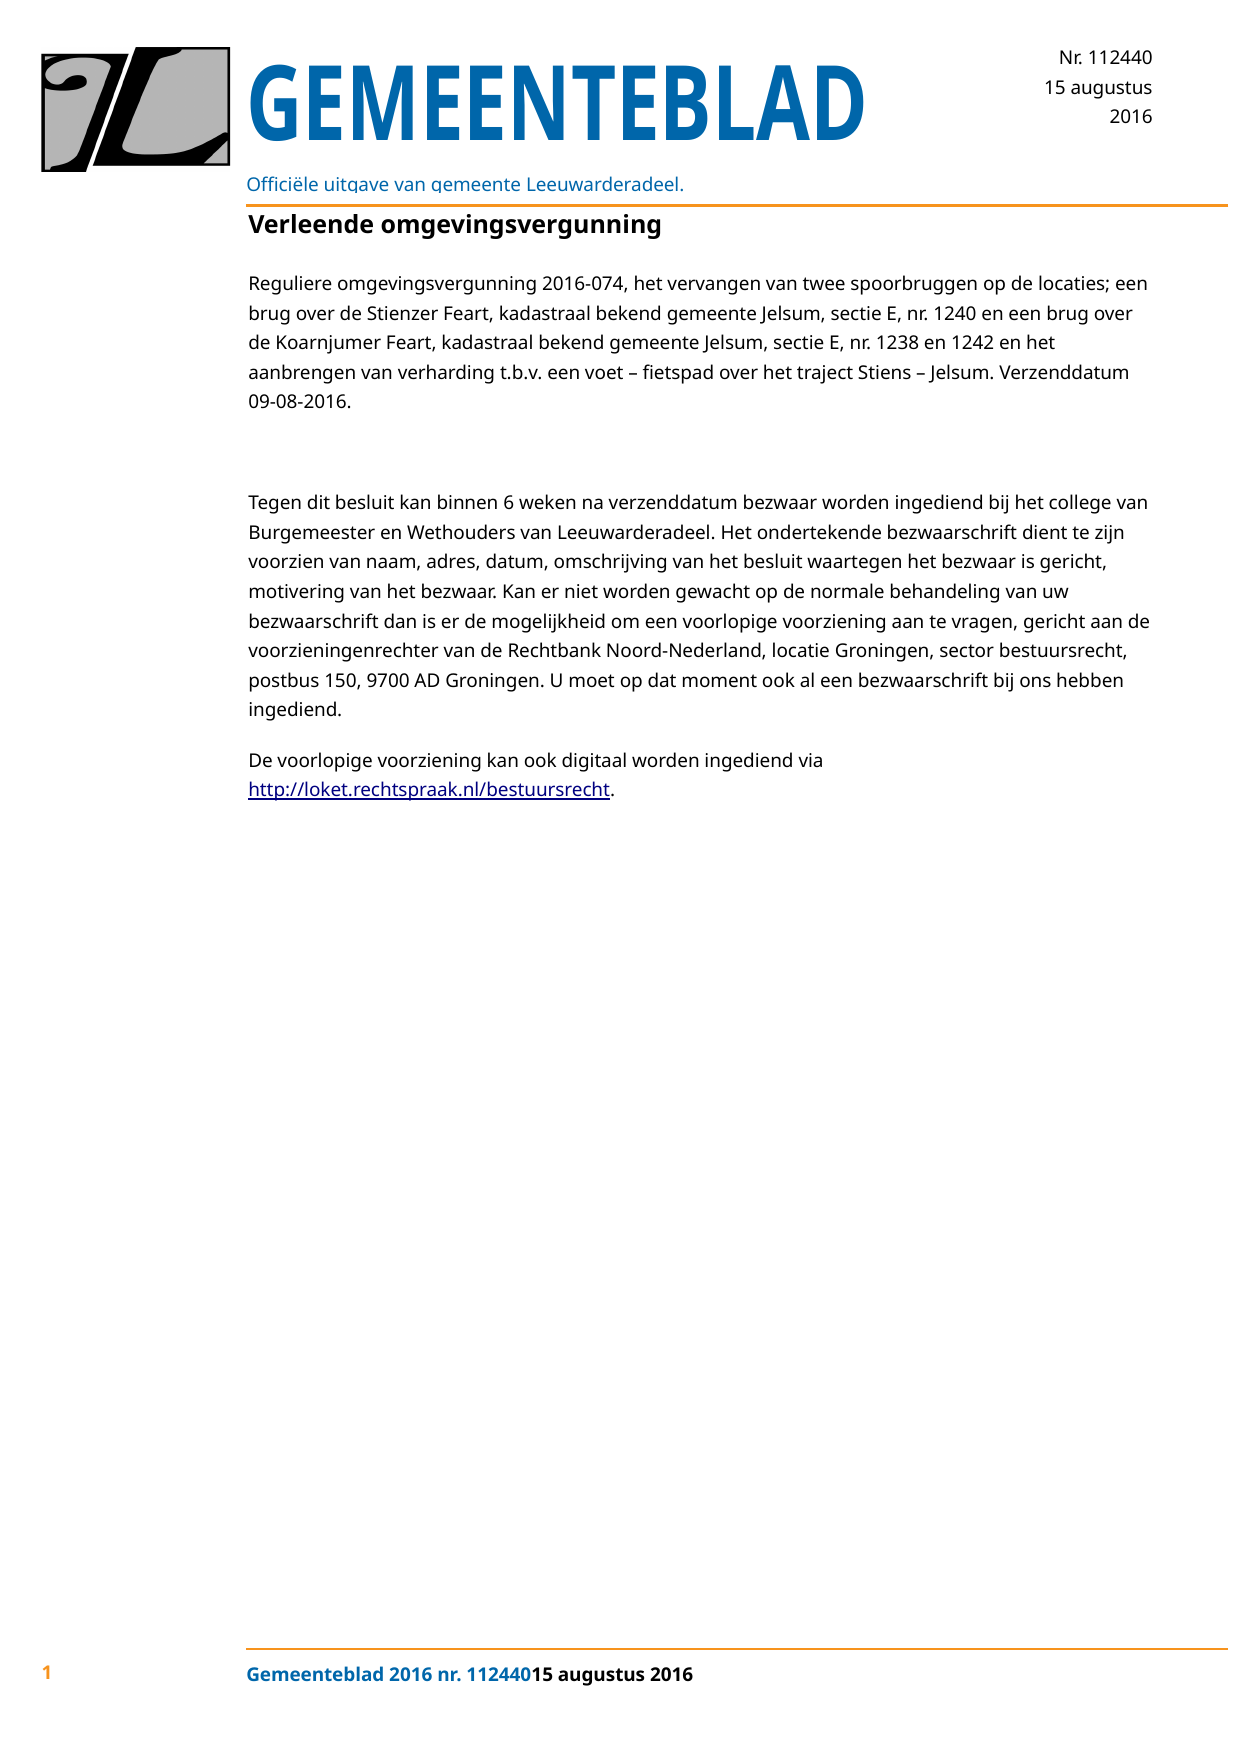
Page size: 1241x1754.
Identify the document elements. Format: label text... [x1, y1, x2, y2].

text Verleende omgevingsvergunning [248, 207, 1152, 241]
text De voorlopige voorziening kan ook digitaal worden ingediend via http://loket.rechtspraak.nl/bestuursrecht. [248, 747, 1152, 802]
text Tegen dit besluit kan binnen 6 weken na verzenddatum bezwaar worden ingediend bij het college van Burgemeester en Wethouders van Leeuwarderadeel. Het ondertekende bezwaarschrift dient te zijn voorzien van naam, adres, datum, omschrijving van het besluit waartegen het bezwaar is gericht, motivering van het bezwaar. Kan er niet worden gewacht op de normale behandeling van uw bezwaarschrift dan is er de mogelijkheid om een voorlopige voorziening aan te vragen, gericht aan de voorzieningenrechter van de Rechtbank Noord-Nederland, locatie Groningen, sector bestuursrecht, postbus 150, 9700 AD Groningen. U moet op dat moment ook al een bezwaarschrift bij ons hebben ingediend. [248, 489, 1152, 722]
picture [41, 47, 231, 172]
text Reguliere omgevingsvergunning 2016-074, het vervangen van twee spoorbruggen op de locaties; een brug over de Stienzer Feart, kadastraal bekend gemeente Jelsum, sectie E, nr. 1240 en een brug over de Koarnjumer Feart, kadastraal bekend gemeente Jelsum, sectie E, nr. 1238 en 1242 en het aanbrengen van verharding t.b.v. een voet – fietspad over het traject Stiens – Jelsum. Verzenddatum 09-08-2016. [248, 270, 1152, 414]
